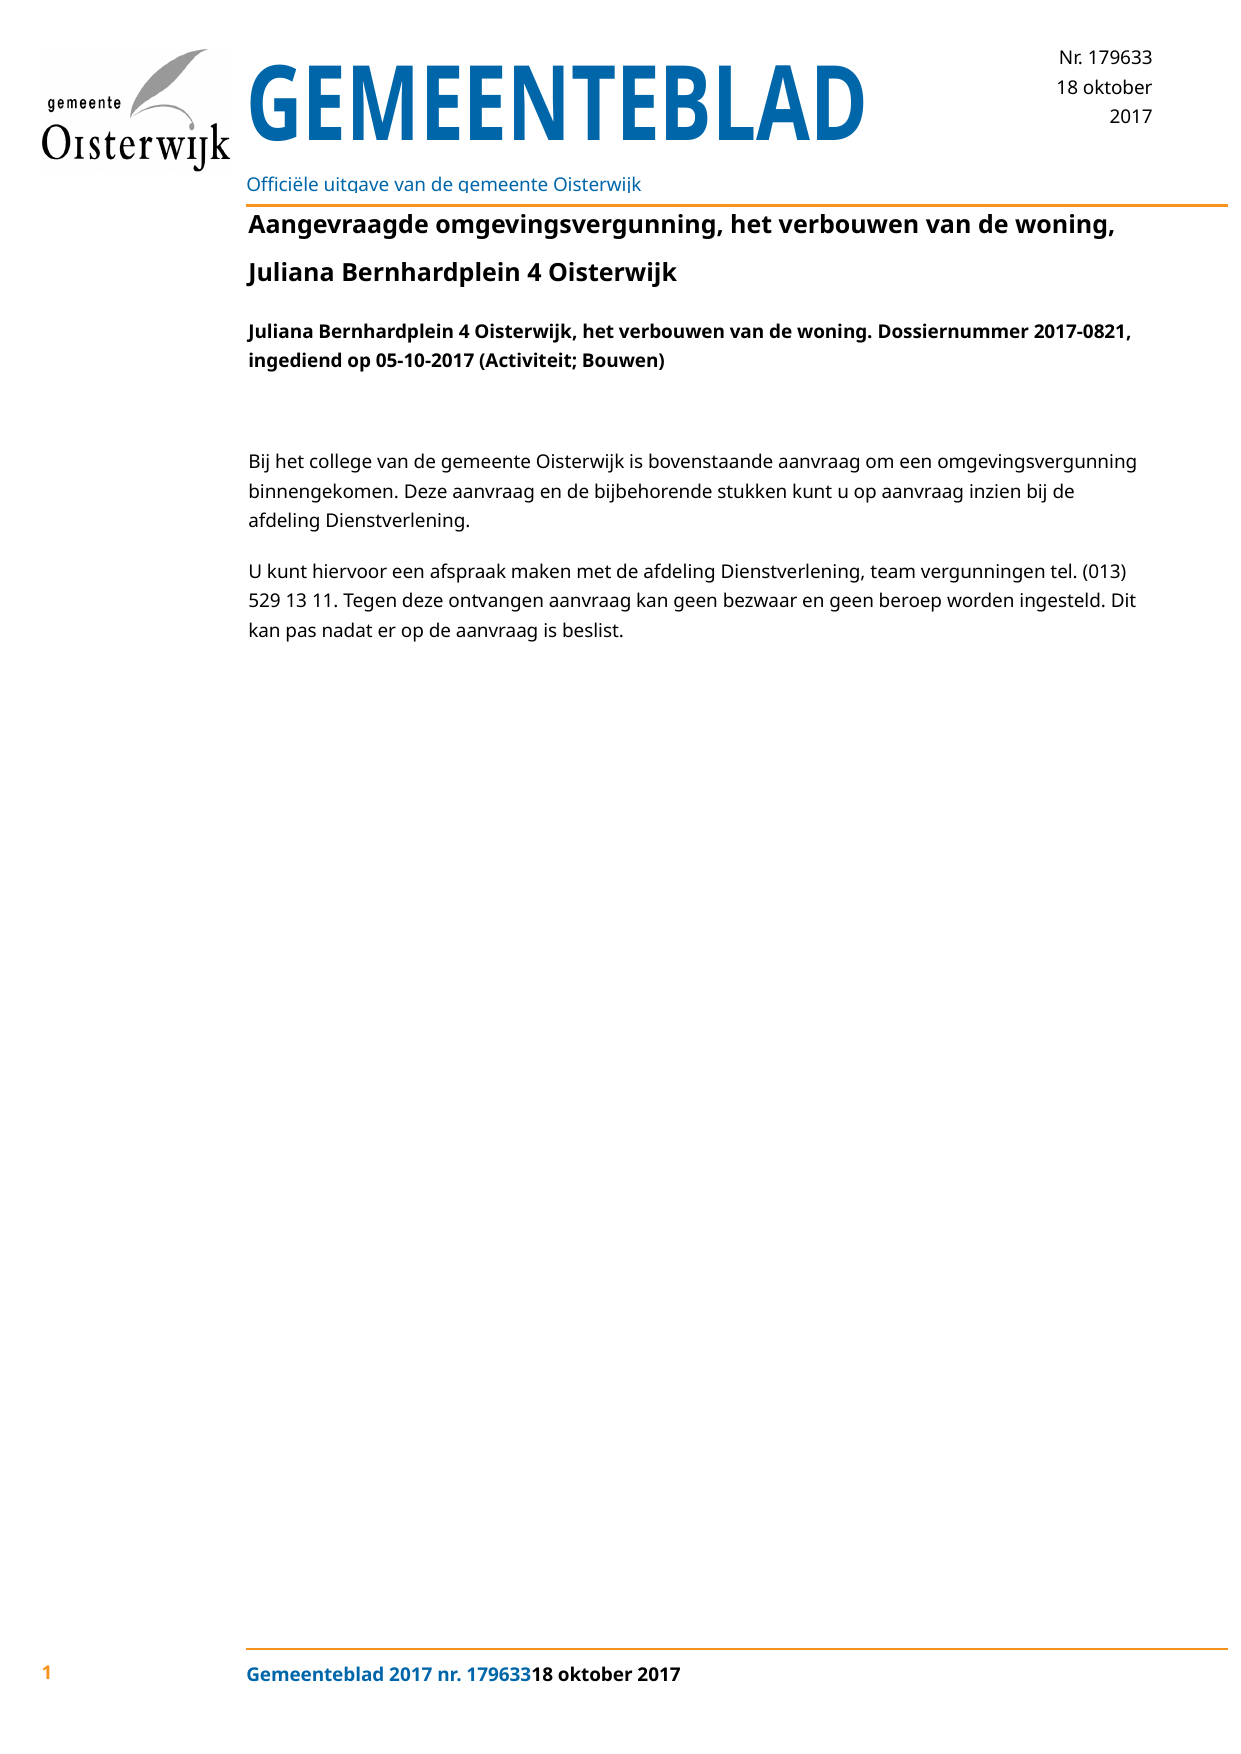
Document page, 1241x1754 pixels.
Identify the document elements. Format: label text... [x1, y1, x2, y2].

text Bij het college van de gemeente Oisterwijk is bovenstaande aanvraag om een omgevingsvergunning binnengekomen. Deze aanvraag en de bijbehorende stukken kunt u op aanvraag inzien bij de afdeling Dienstverlening. [248, 448, 1152, 533]
text U kunt hiervoor een afspraak maken met de afdeling Dienstverlening, team vergunningen tel. (013) 529 13 11. Tegen deze ontvangen aanvraag kan geen bezwaar en geen beroep worden ingesteld. Dit kan pas nadat er op de aanvraag is beslist. [248, 558, 1152, 643]
text Aangevraagde omgevingsvergunning, het verbouwen van de woning, Juliana Bernhardplein 4 Oisterwijk [248, 207, 1152, 288]
text Juliana Bernhardplein 4 Oisterwijk, het verbouwen van de woning. Dossiernummer 2017-0821, ingediend op 05-10-2017 (Activiteit; Bouwen) [248, 318, 1152, 373]
picture [41, 47, 231, 172]
